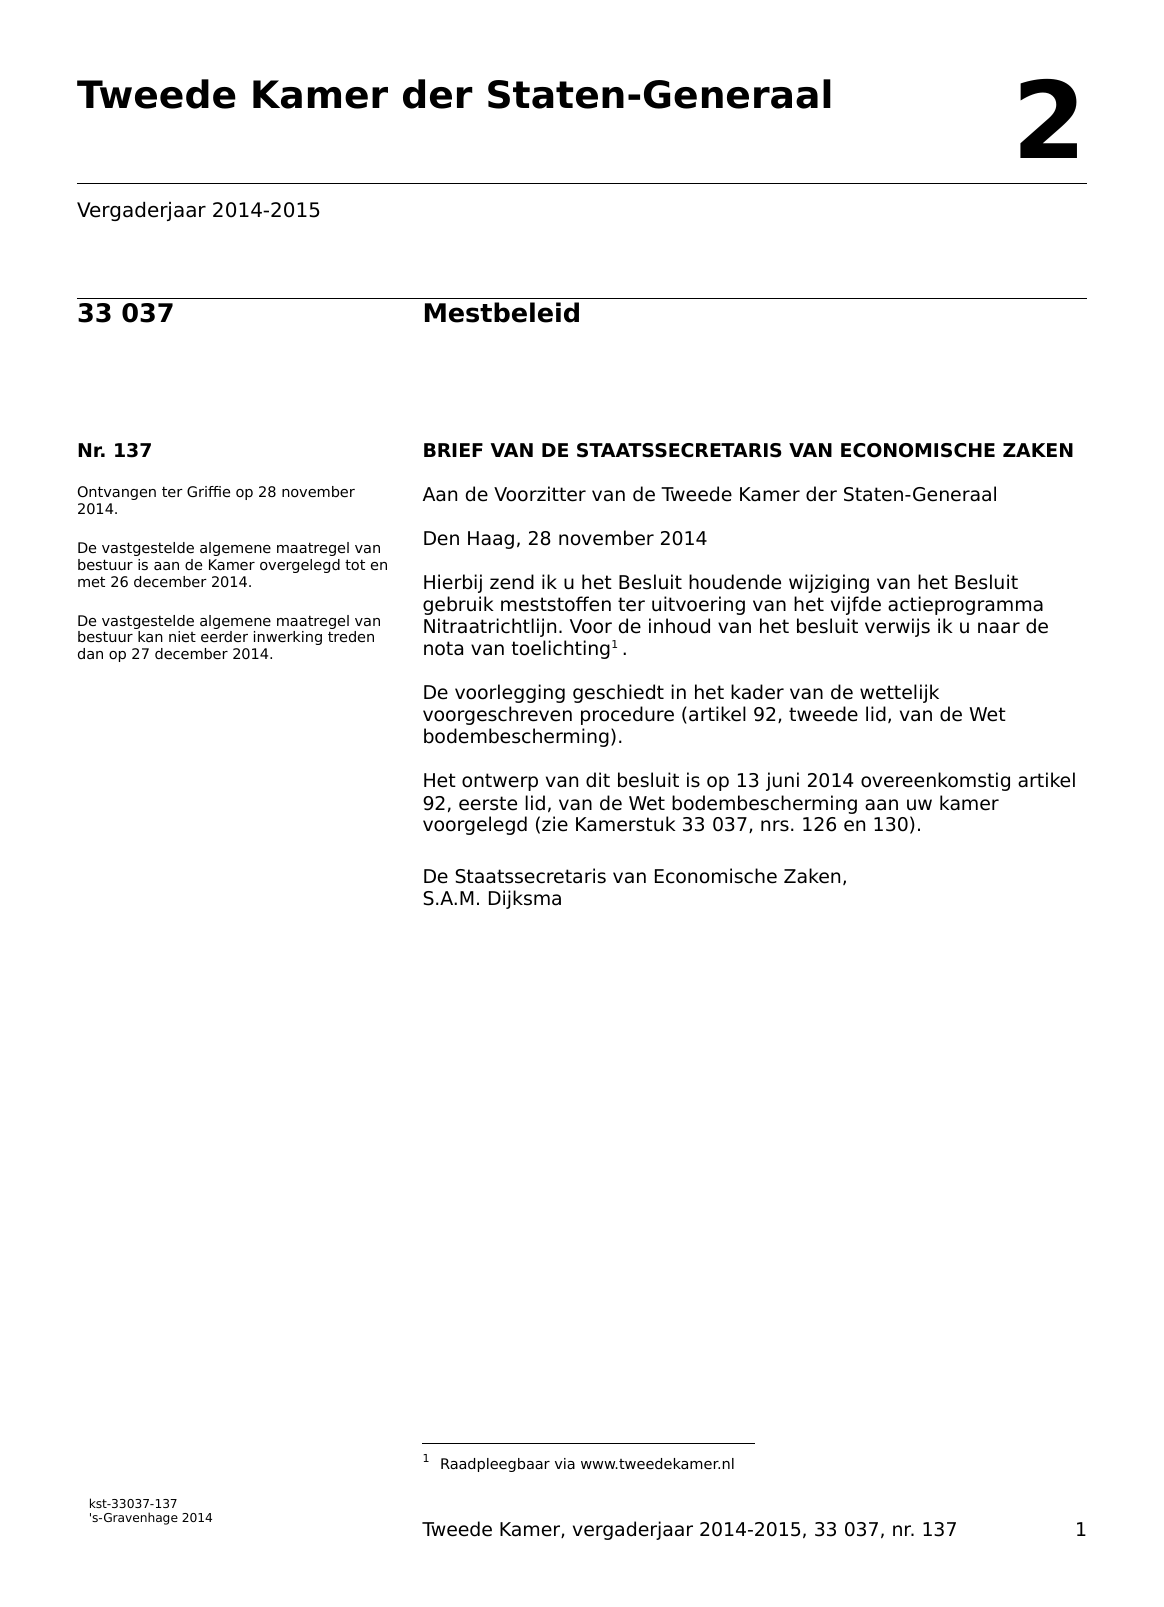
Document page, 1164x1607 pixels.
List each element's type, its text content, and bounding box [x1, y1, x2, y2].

table_cell Vergaderjaar 2014-2015 [77, 184, 1087, 298]
subtitle Nr. 137 BRIEF VAN DE STAATSSECRETARIS VAN ECONOMISCHE ZAKEN [77, 440, 1087, 462]
text Ontvangen ter Griffie op 28 november 2014. [77, 484, 399, 518]
text 's-Gravenhage 2014 [88, 1511, 323, 1525]
text Het ontwerp van dit besluit is op 13 juni 2014 overeenkomstig artikel 92, eerste lid, van de Wet bodembescherming aan uw kamer voorgelegd (zie Kamerstuk 33 037, nrs. 126 en 130). [422, 770, 1087, 836]
table_header 2 [886, 59, 1087, 183]
text Den Haag, 28 november 2014 [422, 528, 1087, 550]
subtitle 33 037 Mestbeleid [77, 299, 1087, 329]
table_header Tweede Kamer der Staten-Generaal [77, 59, 886, 183]
text Raadpleegbaar via www.tweedekamer.nl [422, 1452, 1087, 1474]
text De vastgestelde algemene maatregel van bestuur kan niet eerder inwerking treden dan op 27 december 2014. [77, 613, 399, 663]
text [77, 518, 399, 540]
text De vastgestelde algemene maatregel van bestuur is aan de Kamer overgelegd tot en met 26 december 2014. [77, 540, 399, 590]
text Aan de Voorzitter van de Tweede Kamer der Staten-Generaal [422, 484, 1087, 506]
text [77, 590, 399, 613]
text De Staatssecretaris van Economische Zaken, S.A.M. Dijksma [422, 866, 1087, 910]
text kst-33037-137 [88, 1497, 323, 1511]
text Hierbij zend ik u het Besluit houdende wijziging van het Besluit gebruik meststoffen ter uitvoering van het vijfde actieprogramma Nitraatrichtlijn. Voor de inhoud van het besluit verwijs ik u naar de nota van toelichting. [422, 572, 1087, 660]
text De voorlegging geschiedt in het kader van de wettelijk voorgeschreven procedure (artikel 92, tweede lid, van de Wet bodembescherming). [422, 682, 1087, 748]
